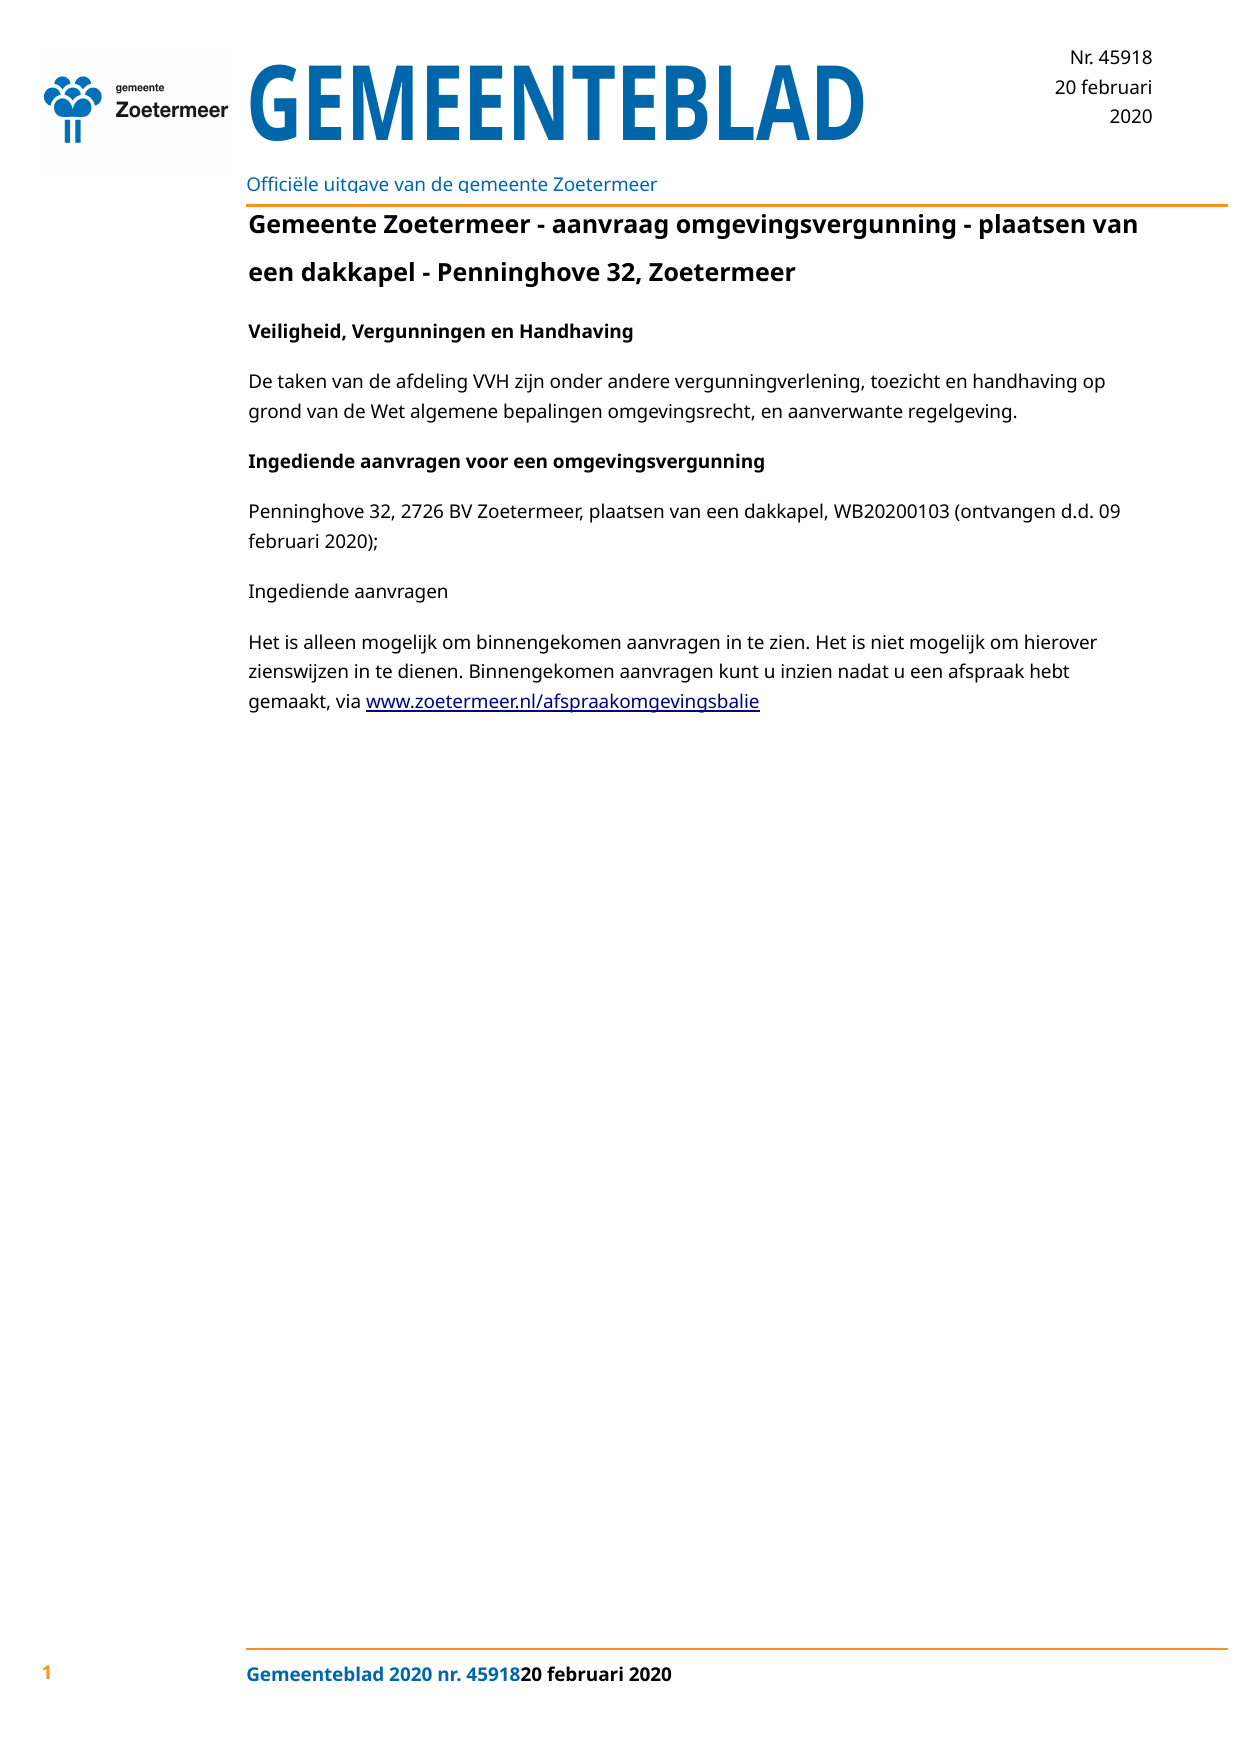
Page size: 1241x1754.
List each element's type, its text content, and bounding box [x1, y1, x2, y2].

text Veiligheid, Vergunningen en Handhaving [248, 318, 1152, 344]
text De taken van de afdeling VVH zijn onder andere vergunningverlening, toezicht en handhaving op grond van de Wet algemene bepalingen omgevingsrecht, en aanverwante regelgeving. [248, 368, 1152, 424]
text Penninghove 32, 2726 BV Zoetermeer, plaatsen van een dakkapel, WB20200103 (ontvangen d.d. 09 februari 2020); [248, 499, 1152, 554]
picture [41, 47, 231, 172]
text Gemeente Zoetermeer - aanvraag omgevingsvergunning - plaatsen van een dakkapel - Penninghove 32, Zoetermeer [248, 207, 1152, 288]
text Ingediende aanvragen [248, 579, 1152, 604]
text Het is alleen mogelijk om binnengekomen aanvragen in te zien. Het is niet mogelijk om hierover zienswijzen in te dienen. Binnengekomen aanvragen kunt u inzien nadat u een afspraak hebt gemaakt, via www.zoetermeer.nl/afspraakomgevingsbalie [248, 629, 1152, 714]
text Ingediende aanvragen voor een omgevingsvergunning [248, 448, 1152, 474]
